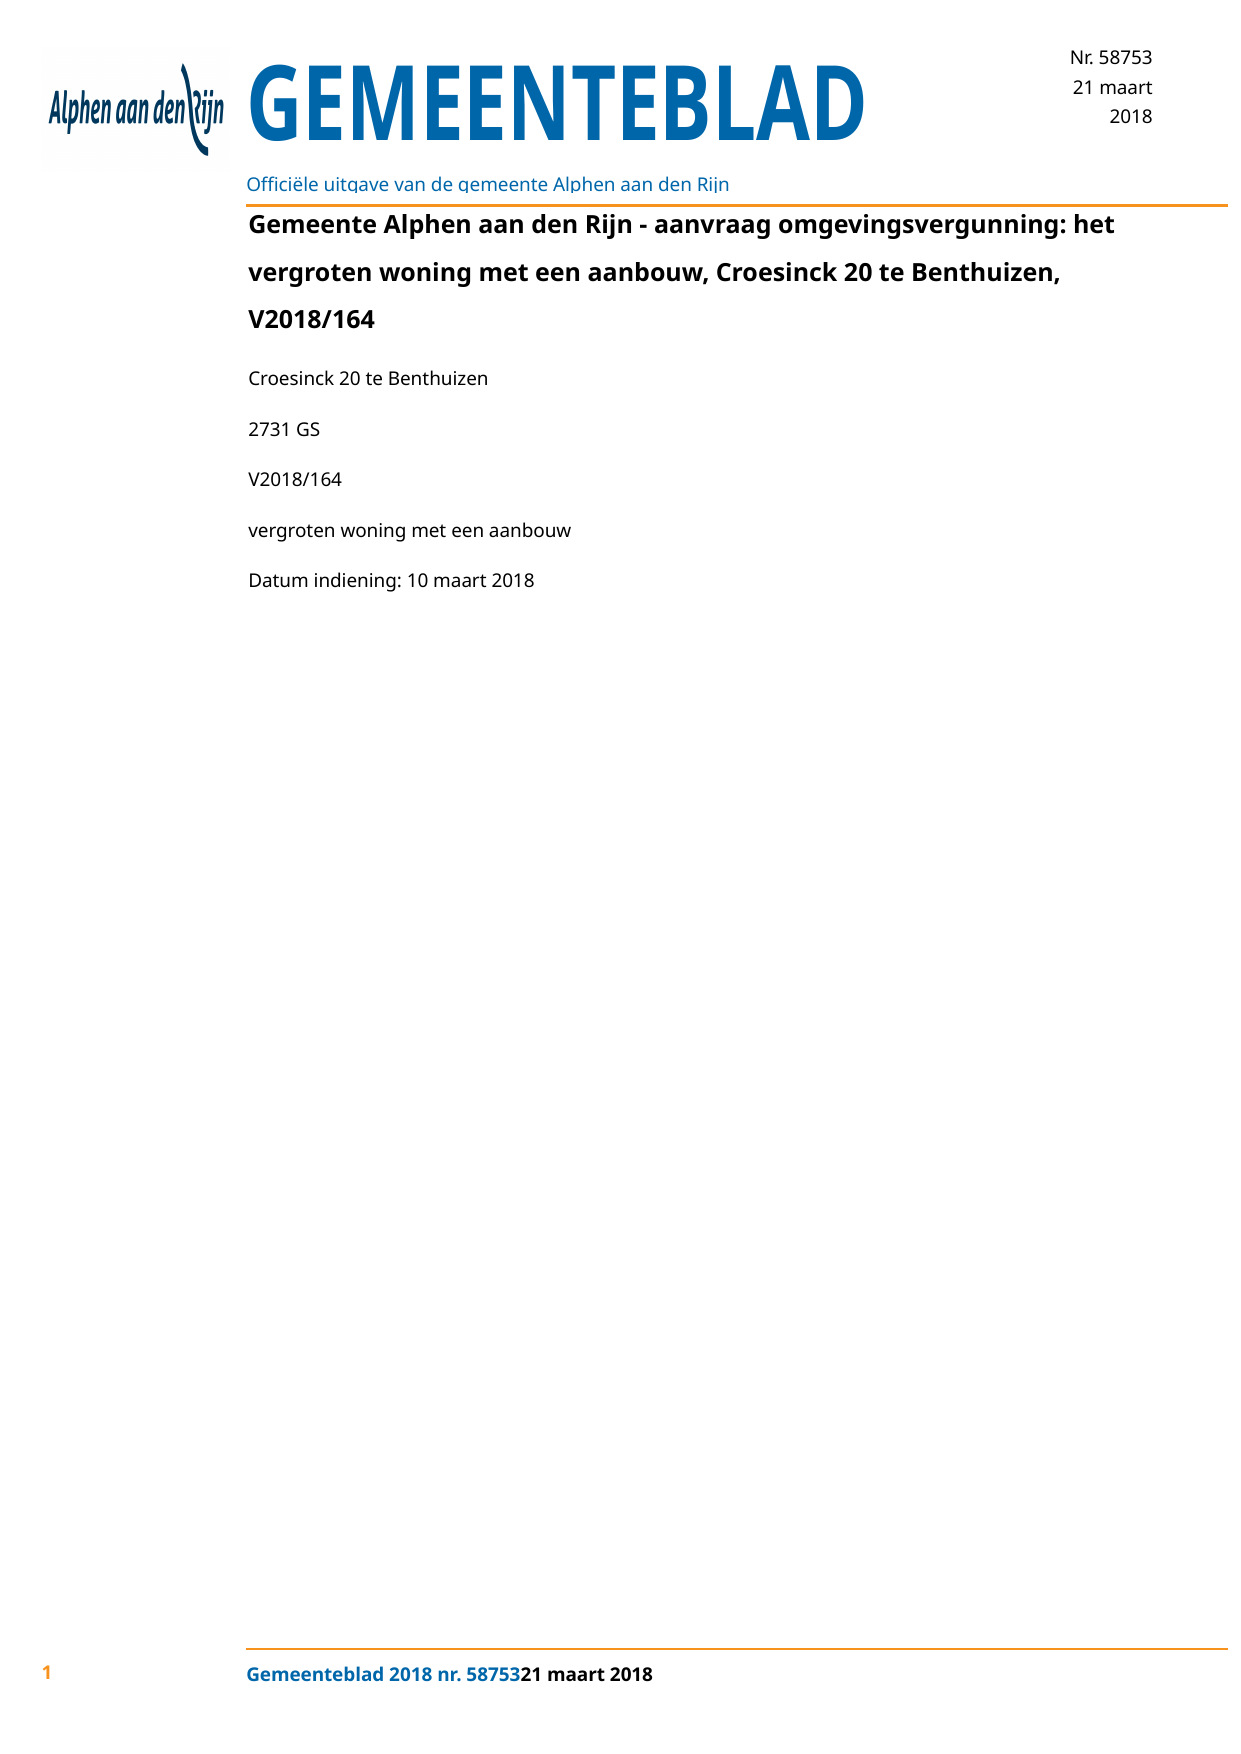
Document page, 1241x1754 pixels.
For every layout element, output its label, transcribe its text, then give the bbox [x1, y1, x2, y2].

text Datum indiening: 10 maart 2018 [248, 567, 1152, 593]
text vergroten woning met een aanbouw [248, 517, 1152, 542]
text Croesinck 20 te Benthuizen [248, 366, 1152, 391]
text Gemeente Alphen aan den Rijn - aanvraag omgevingsvergunning: het vergroten woning met een aanbouw, Croesinck 20 te Benthuizen, V2018/164 [248, 207, 1152, 336]
text V2018/164 [248, 466, 1152, 492]
text 2731 GS [248, 416, 1152, 442]
picture [41, 47, 231, 172]
